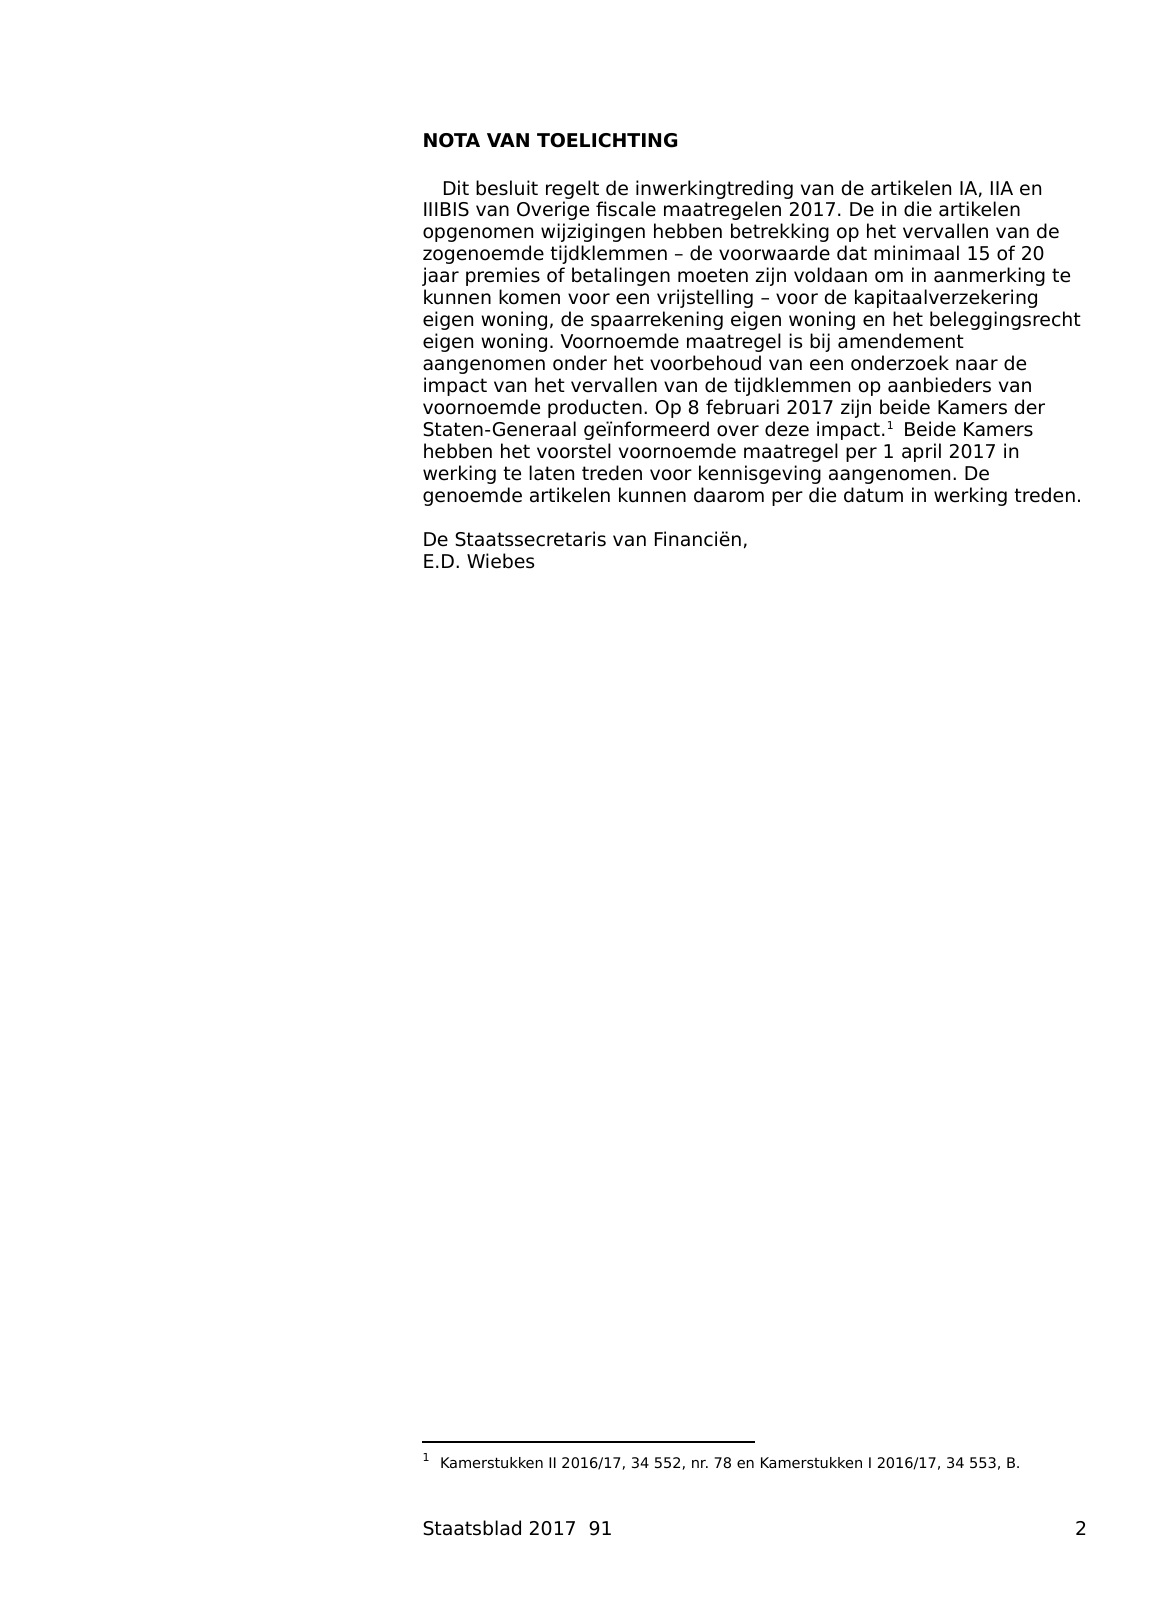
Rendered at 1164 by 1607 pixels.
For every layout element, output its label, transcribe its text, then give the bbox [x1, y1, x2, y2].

text Kamerstukken II 2016/17, 34 552, nr. 78 en Kamerstukken I 2016/17, 34 553, B. [422, 1451, 1087, 1473]
text De Staatssecretaris van Financiën, E.D. Wiebes [422, 529, 1087, 573]
subtitle NOTA VAN TOELICHTING [422, 130, 1087, 152]
text Dit besluit regelt de inwerkingtreding van de artikelen IA, IIA en IIIBIS van Overige fiscale maatregelen 2017. De in die artikelen opgenomen wijzigingen hebben betrekking op het vervallen van de zogenoemde tijdklemmen – de voorwaarde dat minimaal 15 of 20 jaar premies of betalingen moeten zijn voldaan om in aanmerking te kunnen komen voor een vrijstelling – voor de kapitaalverzekering eigen woning, de spaarrekening eigen woning en het beleggingsrecht eigen woning. Voornoemde maatregel is bij amendement aangenomen onder het voorbehoud van een onderzoek naar de impact van het vervallen van de tijdklemmen op aanbieders van voornoemde producten. Op 8 februari 2017 zijn beide Kamers der Staten-Generaal geïnformeerd over deze impact. Beide Kamers hebben het voorstel voornoemde maatregel per 1 april 2017 in werking te laten treden voor kennisgeving aangenomen. De genoemde artikelen kunnen daarom per die datum in werking treden. [422, 177, 1087, 507]
